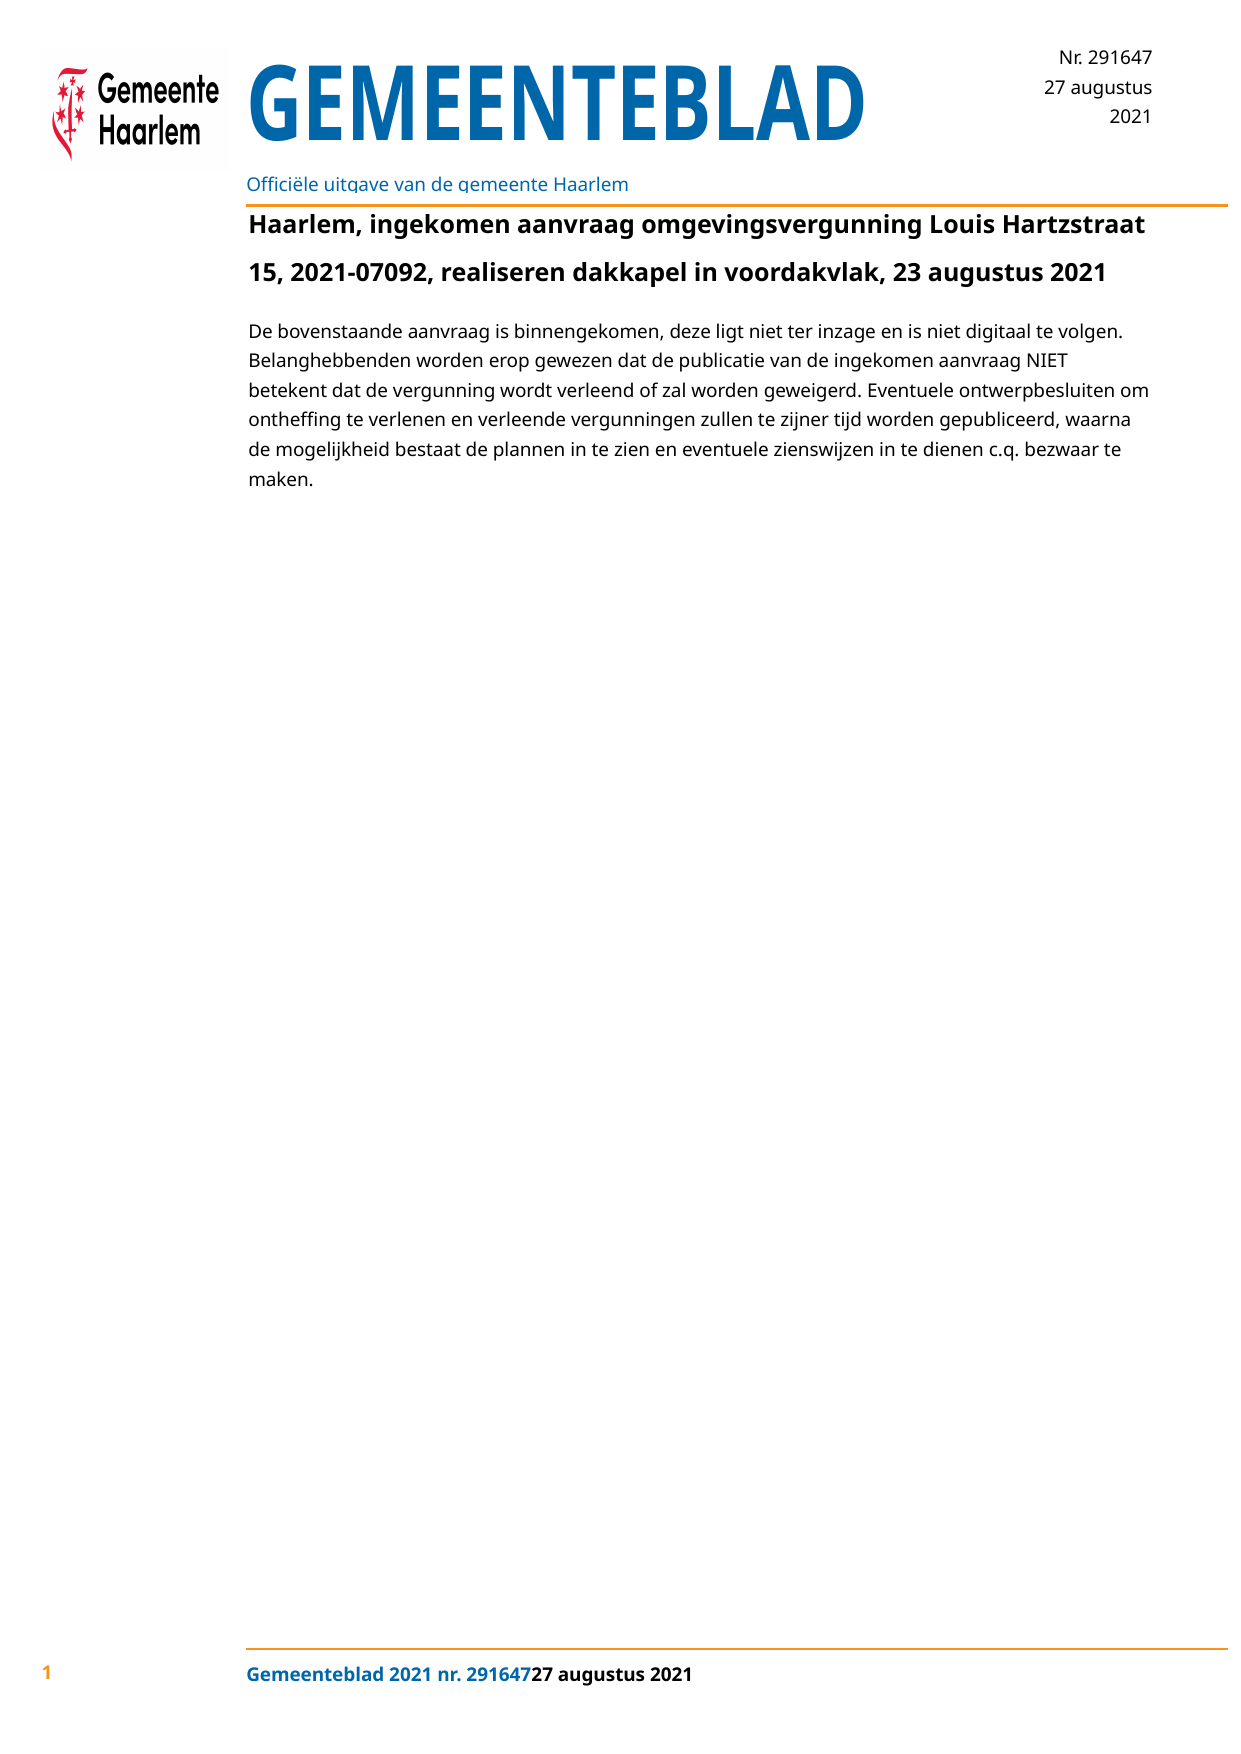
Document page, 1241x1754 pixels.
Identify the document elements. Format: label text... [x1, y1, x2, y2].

text Haarlem, ingekomen aanvraag omgevingsvergunning Louis Hartzstraat 15, 2021-07092, realiseren dakkapel in voordakvlak, 23 augustus 2021 [248, 207, 1152, 288]
picture [41, 47, 231, 172]
text De bovenstaande aanvraag is binnengekomen, deze ligt niet ter inzage en is niet digitaal te volgen. Belanghebbenden worden erop gewezen dat de publicatie van de ingekomen aanvraag NIET betekent dat de vergunning wordt verleend of zal worden geweigerd. Eventuele ontwerpbesluiten om ontheffing te verlenen en verleende vergunningen zullen te zijner tijd worden gepubliceerd, waarna de mogelijkheid bestaat de plannen in te zien en eventuele zienswijzen in te dienen c.q. bezwaar te maken. [248, 318, 1152, 492]
